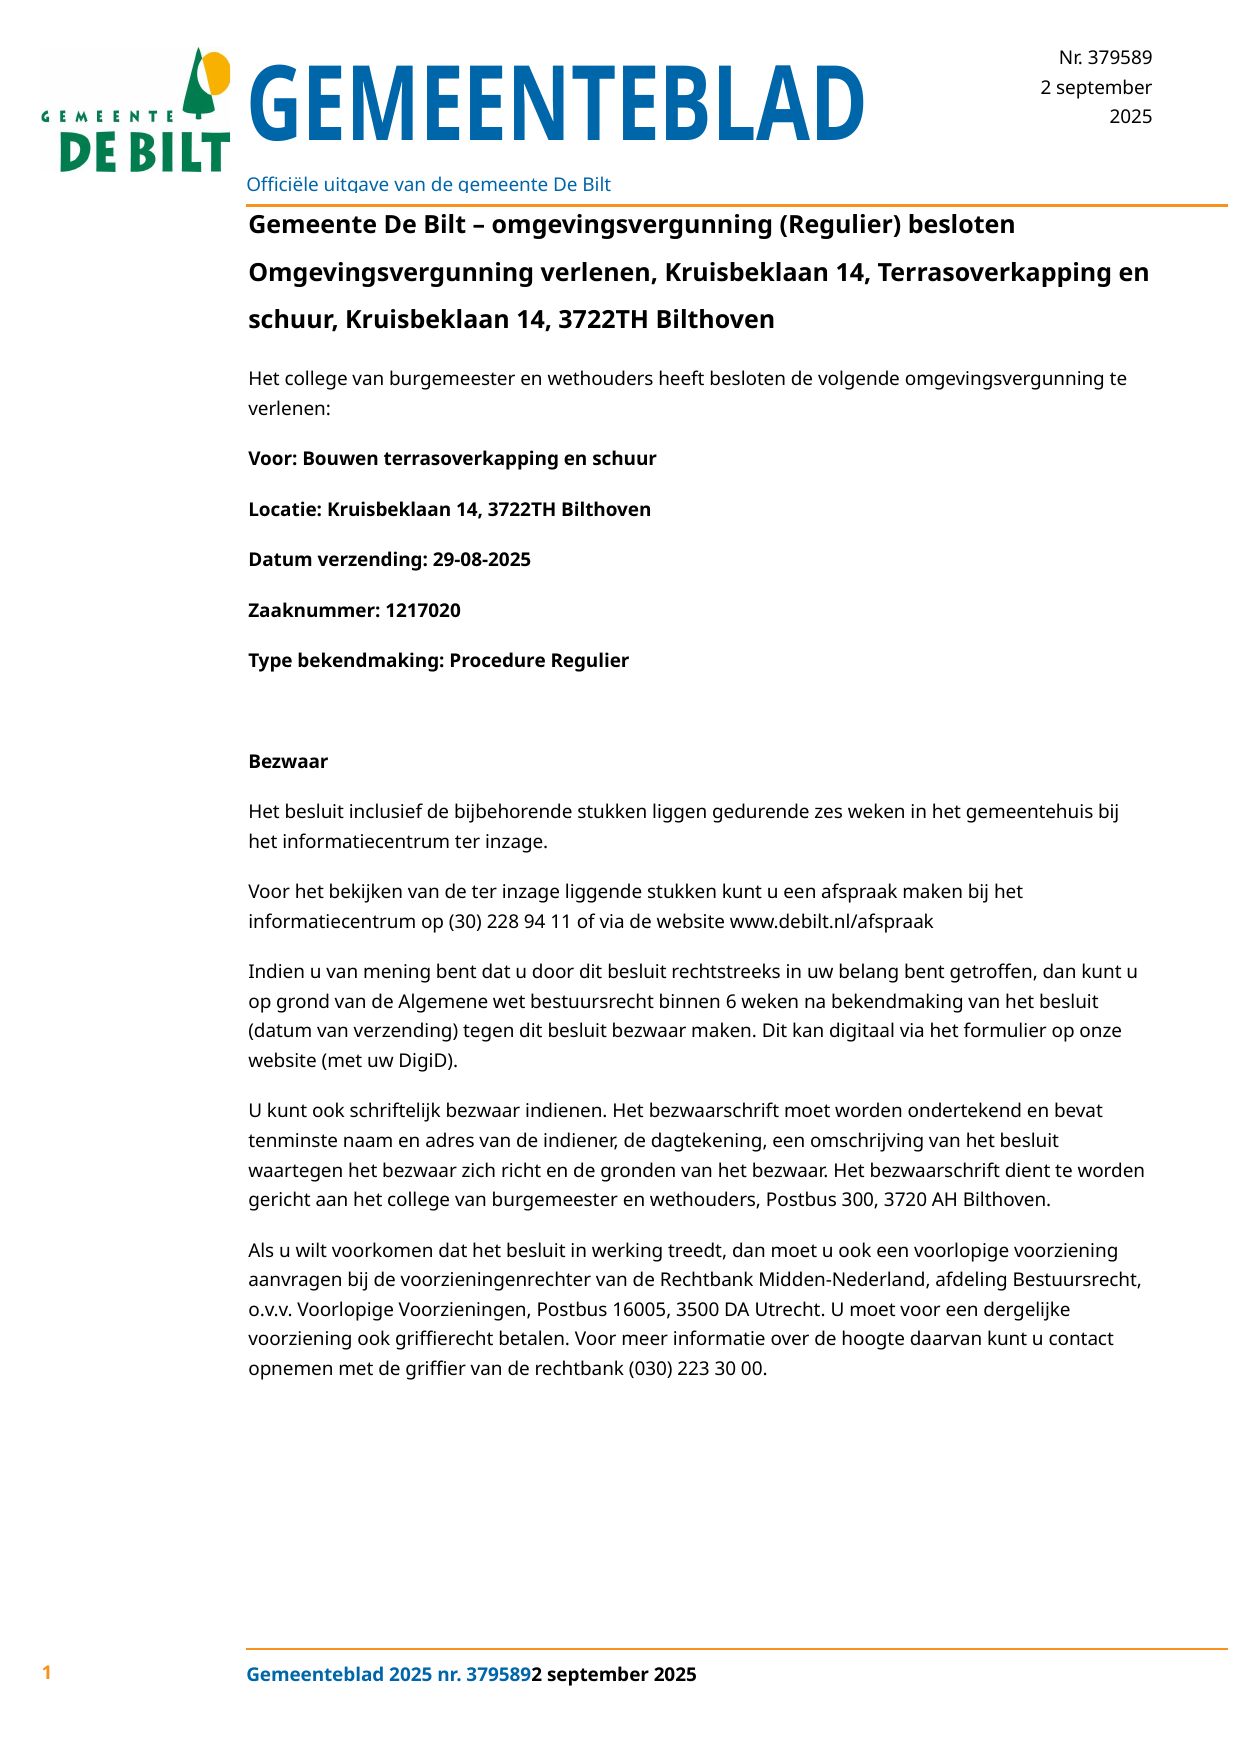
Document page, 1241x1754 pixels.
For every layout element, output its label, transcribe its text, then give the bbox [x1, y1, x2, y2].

text Als u wilt voorkomen dat het besluit in werking treedt, dan moet u ook een voorlopige voorziening aanvragen bij de voorzieningenrechter van de Rechtbank Midden-Nederland, afdeling Bestuursrecht, o.v.v. Voorlopige Voorzieningen, Postbus 16005, 3500 DA Utrecht. U moet voor een dergelijke voorziening ook griffierecht betalen. Voor meer informatie over de hoogte daarvan kunt u contact opnemen met de griffier van de rechtbank (030) 223 30 00. [248, 1237, 1152, 1381]
picture [41, 47, 231, 172]
text Datum verzending: 29-08-2025 [248, 546, 1152, 572]
text U kunt ook schriftelijk bezwaar indienen. Het bezwaarschrift moet worden ondertekend en bevat tenminste naam en adres van de indiener, de dagtekening, een omschrijving van het besluit waartegen het bezwaar zich richt en de gronden van het bezwaar. Het bezwaarschrift dient te worden gericht aan het college van burgemeester en wethouders, Postbus 300, 3720 AH Bilthoven. [248, 1098, 1152, 1212]
text Bezwaar [248, 748, 1152, 774]
text Locatie: Kruisbeklaan 14, 3722TH Bilthoven [248, 496, 1152, 522]
text Zaaknummer: 1217020 [248, 597, 1152, 622]
text Indien u van mening bent dat u door dit besluit rechtstreeks in uw belang bent getroffen, dan kunt u op grond van de Algemene wet bestuursrecht binnen 6 weken na bekendmaking van het besluit (datum van verzending) tegen dit besluit bezwaar maken. Dit kan digitaal via het formulier op onze website (met uw DigiD). [248, 958, 1152, 1073]
text Gemeente De Bilt – omgevingsvergunning (Regulier) besloten Omgevingsvergunning verlenen, Kruisbeklaan 14, Terrasoverkapping en schuur, Kruisbeklaan 14, 3722TH Bilthoven [248, 207, 1152, 336]
text Voor: Bouwen terrasoverkapping en schuur [248, 446, 1152, 471]
text Type bekendmaking: Procedure Regulier [248, 647, 1152, 673]
text Het besluit inclusief de bijbehorende stukken liggen gedurende zes weken in het gemeentehuis bij het informatiecentrum ter inzage. [248, 798, 1152, 854]
text Het college van burgemeester en wethouders heeft besloten de volgende omgevingsvergunning te verlenen: [248, 366, 1152, 421]
text Voor het bekijken van de ter inzage liggende stukken kunt u een afspraak maken bij het informatiecentrum op (30) 228 94 11 of via de website www.debilt.nl/afspraak [248, 878, 1152, 934]
